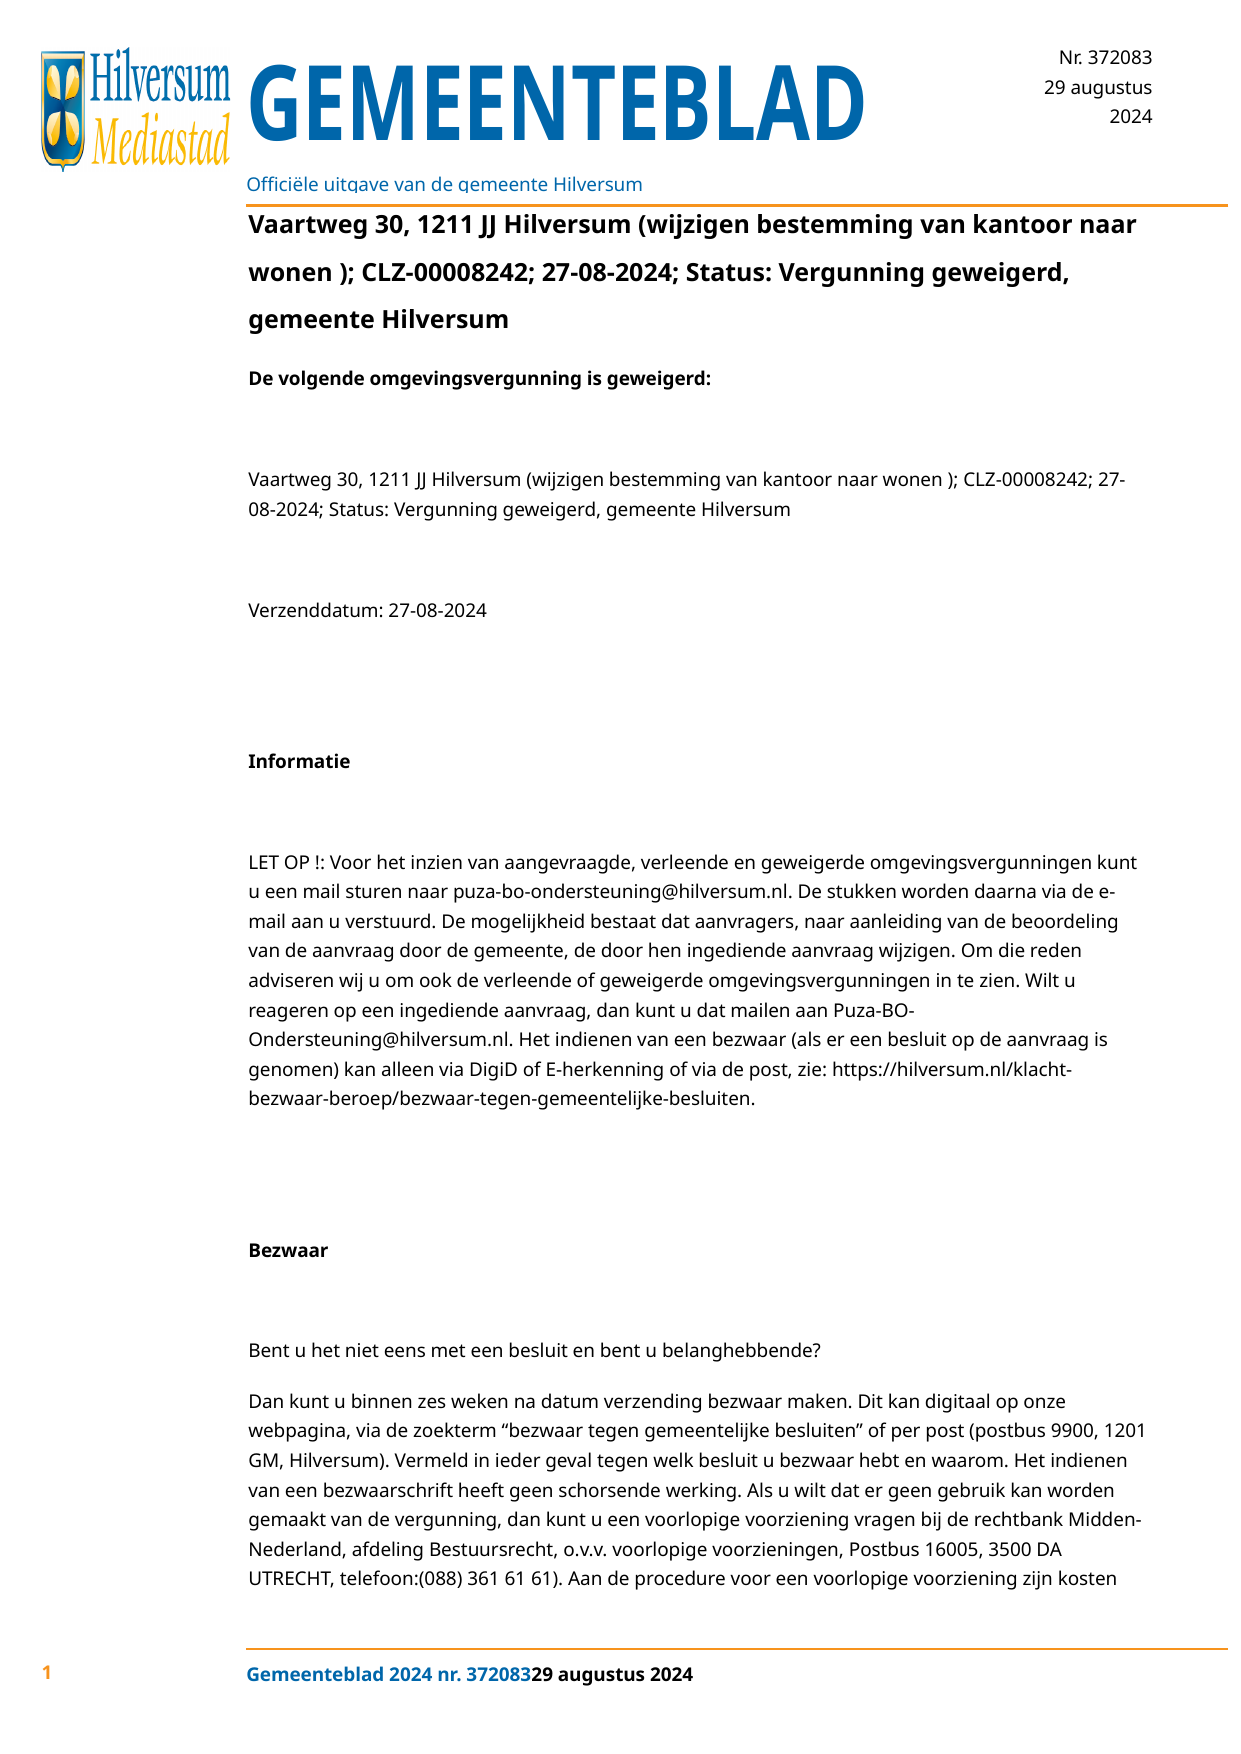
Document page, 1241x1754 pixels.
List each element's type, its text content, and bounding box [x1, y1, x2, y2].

text Bezwaar [248, 1237, 1152, 1262]
text Bent u het niet eens met een besluit en bent u belanghebbende? [248, 1338, 1152, 1363]
text Dan kunt u binnen zes weken na datum verzending bezwaar maken. Dit kan digitaal op onze webpagina, via de zoekterm “bezwaar tegen gemeentelijke besluiten” of per post (postbus 9900, 1201 GM, Hilversum). Vermeld in ieder geval tegen welk besluit u bezwaar hebt en waarom. Het indienen van een bezwaarschrift heeft geen schorsende werking. Als u wilt dat er geen gebruik kan worden gemaakt van de vergunning, dan kunt u een voorlopige voorziening vragen bij de rechtbank Midden-Nederland, afdeling Bestuursrecht, o.v.v. voorlopige voorzieningen, Postbus 16005, 3500 DA UTRECHT, telefoon:(088) 361 61 61). Aan de procedure voor een voorlopige voorziening zijn kosten [248, 1388, 1152, 1591]
text De volgende omgevingsvergunning is geweigerd: [248, 366, 1152, 391]
text LET OP !: Voor het inzien van aangevraagde, verleende en geweigerde omgevingsvergunningen kunt u een mail sturen naar puza-bo-ondersteuning@hilversum.nl. De stukken worden daarna via de e-mail aan u verstuurd. De mogelijkheid bestaat dat aanvragers, naar aanleiding van de beoordeling van de aanvraag door de gemeente, de door hen ingediende aanvraag wijzigen. Om die reden adviseren wij u om ook de verleende of geweigerde omgevingsvergunningen in te zien. Wilt u reageren op een ingediende aanvraag, dan kunt u dat mailen aan Puza-BO-Ondersteuning@hilversum.nl. Het indienen van een bezwaar (als er een besluit op de aanvraag is genomen) kan alleen via DigiD of E-herkenning of via de post, zie: https://hilversum.nl/klacht-bezwaar-beroep/bezwaar-tegen-gemeentelijke-besluiten. [248, 849, 1152, 1111]
text Vaartweg 30, 1211 JJ Hilversum (wijzigen bestemming van kantoor naar wonen ); CLZ-00008242; 27-08-2024; Status: Vergunning geweigerd, gemeente Hilversum [248, 466, 1152, 522]
text Informatie [248, 748, 1152, 774]
text Verzenddatum: 27-08-2024 [248, 597, 1152, 622]
text Vaartweg 30, 1211 JJ Hilversum (wijzigen bestemming van kantoor naar wonen ); CLZ-00008242; 27-08-2024; Status: Vergunning geweigerd, gemeente Hilversum [248, 207, 1152, 336]
picture [41, 47, 231, 172]
